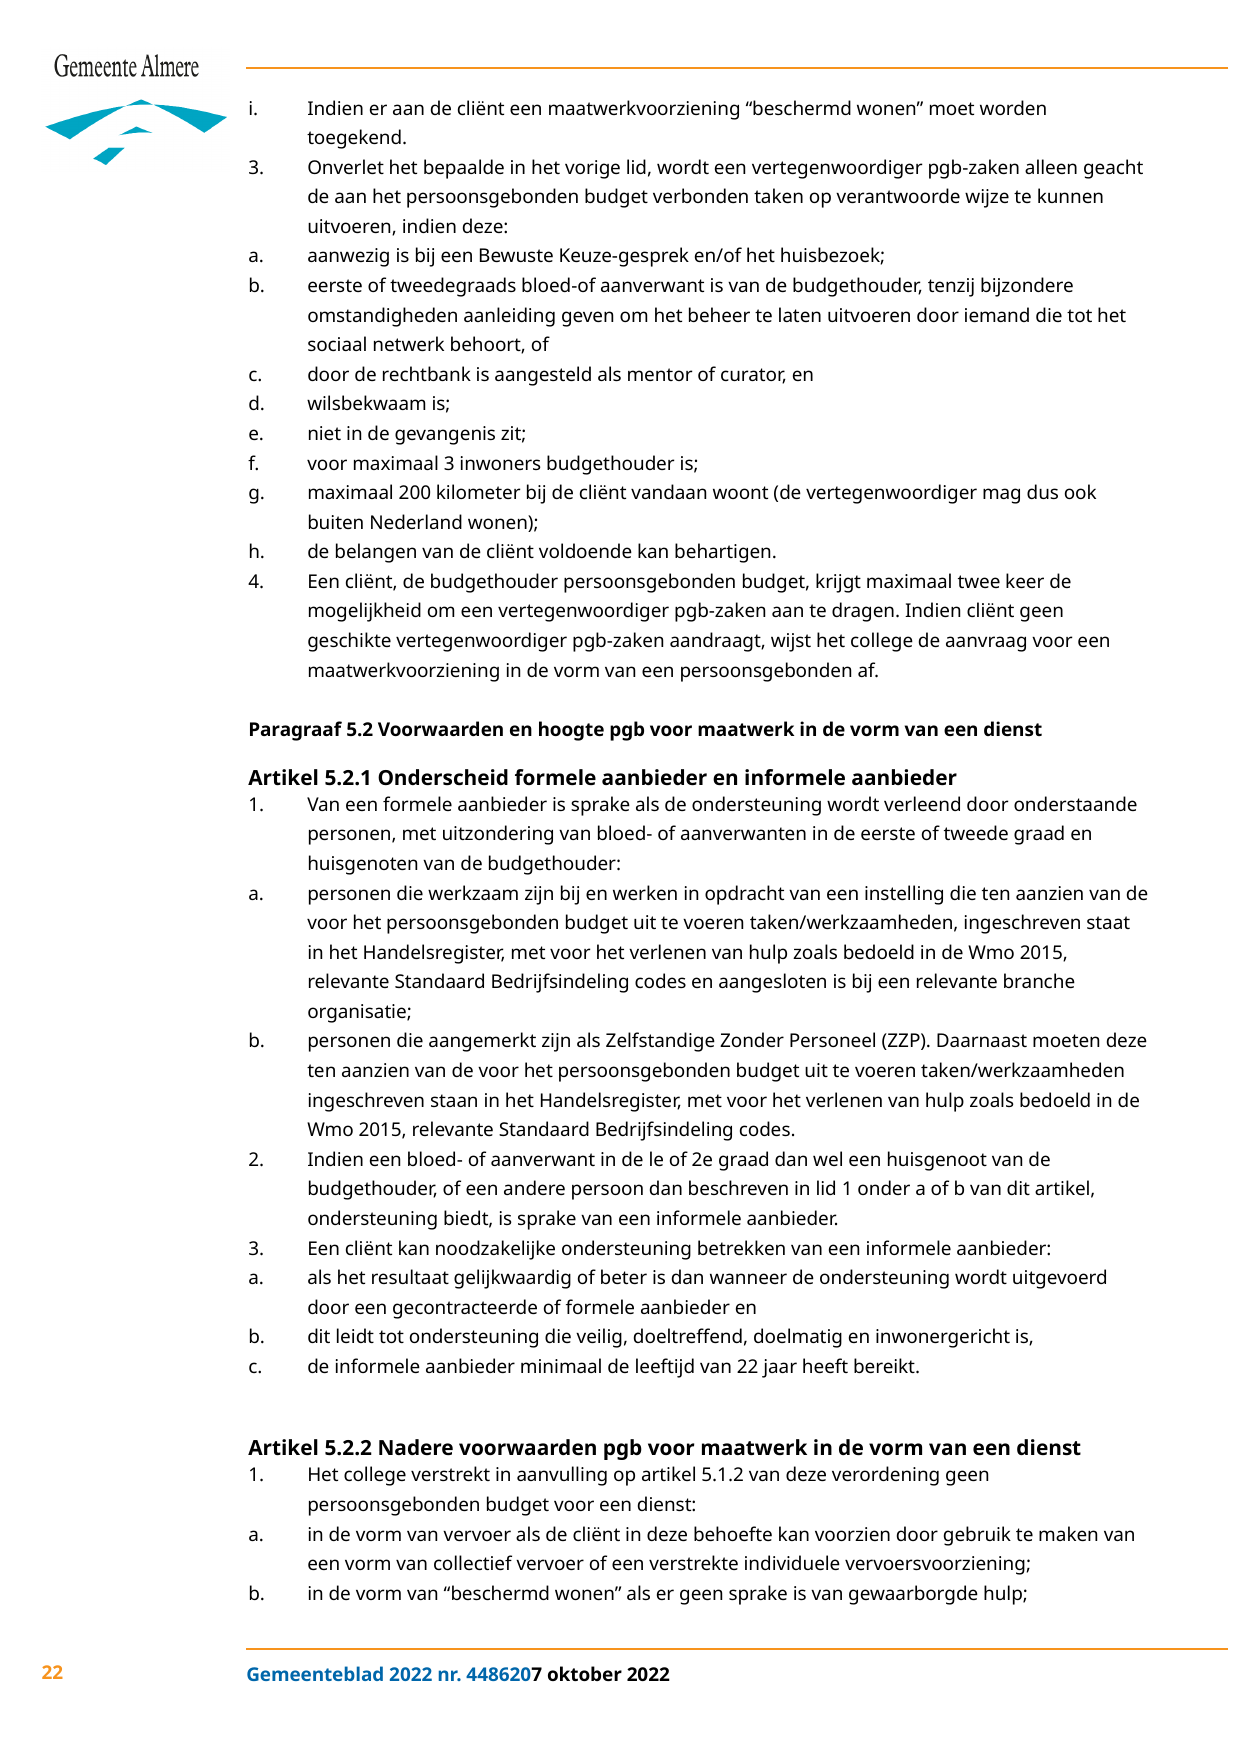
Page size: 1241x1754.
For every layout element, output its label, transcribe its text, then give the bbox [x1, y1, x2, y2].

list eerste of tweedegraads bloed-of aanverwant is van de budgethouder, tenzij bijzondere omstandigheden aanleiding geven om het beheer te laten uitvoeren door iemand die tot het sociaal netwerk behoort, of [248, 272, 1152, 357]
list de belangen van de cliënt voldoende kan behartigen. [248, 538, 1152, 564]
list maximaal 200 kilometer bij de cliënt vandaan woont (de vertegenwoordiger mag dus ook buiten Nederland wonen); [248, 479, 1152, 535]
list als het resultaat gelijkwaardig of beter is dan wanneer de ondersteuning wordt uitgevoerd door een gecontracteerde of formele aanbieder en [248, 1264, 1152, 1320]
text Artikel 5.2.2 Nadere voorwaarden pgb voor maatwerk in de vorm van een dienst [248, 1433, 1152, 1462]
list door de rechtbank is aangesteld als mentor of curator, en [248, 361, 1152, 387]
list personen die werkzaam zijn bij en werken in opdracht van een instelling die ten aanzien van de voor het persoonsgebonden budget uit te voeren taken/werkzaamheden, ingeschreven staat in het Handelsregister, met voor het verlenen van hulp zoals bedoeld in de Wmo 2015, relevante Standaard Bedrijfsindeling codes en aangesloten is bij een relevante branche organisatie; [248, 880, 1152, 1024]
list dit leidt tot ondersteuning die veilig, doeltreffend, doelmatig en inwonergericht is, [248, 1323, 1152, 1349]
list personen die aangemerkt zijn als Zelfstandige Zonder Personeel (ZZP). Daarnaast moeten deze ten aanzien van de voor het persoonsgebonden budget uit te voeren taken/werkzaamheden ingeschreven staan in het Handelsregister, met voor het verlenen van hulp zoals bedoeld in de Wmo 2015, relevante Standaard Bedrijfsindeling codes. [248, 1028, 1152, 1142]
list Indien er aan de cliënt een maatwerkvoorziening “beschermd wonen” moet worden toegekend. [248, 95, 1152, 150]
list niet in de gevangenis zit; [248, 420, 1152, 446]
list Onverlet het bepaalde in het vorige lid, wordt een vertegenwoordiger pgb-zaken alleen geacht de aan het persoonsgebonden budget verbonden taken op verantwoorde wijze te kunnen uitvoeren, indien deze: [248, 154, 1152, 239]
list Een cliënt, de budgethouder persoonsgebonden budget, krijgt maximaal twee keer de mogelijkheid om een vertegenwoordiger pgb-zaken aan te dragen. Indien cliënt geen geschikte vertegenwoordiger pgb-zaken aandraagt, wijst het college de aanvraag voor een maatwerkvoorziening in de vorm van een persoonsgebonden af. [248, 568, 1152, 683]
text Artikel 5.2.1 Onderscheid formele aanbieder en informele aanbieder [248, 763, 1152, 791]
list Indien een bloed- of aanverwant in de le of 2e graad dan wel een huisgenoot van de budgethouder, of een andere persoon dan beschreven in lid 1 onder a of b van dit artikel, ondersteuning biedt, is sprake van een informele aanbieder. [248, 1146, 1152, 1231]
list aanwezig is bij een Bewuste Keuze-gesprek en/of het huisbezoek; [248, 243, 1152, 268]
list de informele aanbieder minimaal de leeftijd van 22 jaar heeft bereikt. [248, 1353, 1152, 1379]
list huisgenoten van de budgethouder: [248, 850, 1152, 876]
list wilsbekwaam is; [248, 391, 1152, 416]
list voor maximaal 3 inwoners budgethouder is; [248, 450, 1152, 476]
list Het college verstrekt in aanvulling op artikel 5.1.2 van deze verordening geen persoonsgebonden budget voor een dienst: [248, 1462, 1152, 1517]
list in de vorm van vervoer als de cliënt in deze behoefte kan voorzien door gebruik te maken van een vorm van collectief vervoer of een verstrekte individuele vervoersvoorziening; [248, 1521, 1152, 1576]
list Van een formele aanbieder is sprake als de ondersteuning wordt verleend door onderstaande personen, met uitzondering van bloed- of aanverwanten in de eerste of tweede graad en [248, 791, 1152, 846]
picture [41, 47, 231, 172]
text Paragraaf 5.2 Voorwaarden en hoogte pgb voor maatwerk in de vorm van een dienst [248, 716, 1152, 742]
list in de vorm van “beschermd wonen” als er geen sprake is van gewaarborgde hulp; [248, 1580, 1152, 1606]
list Een cliënt kan noodzakelijke ondersteuning betrekken van een informele aanbieder: [248, 1235, 1152, 1261]
